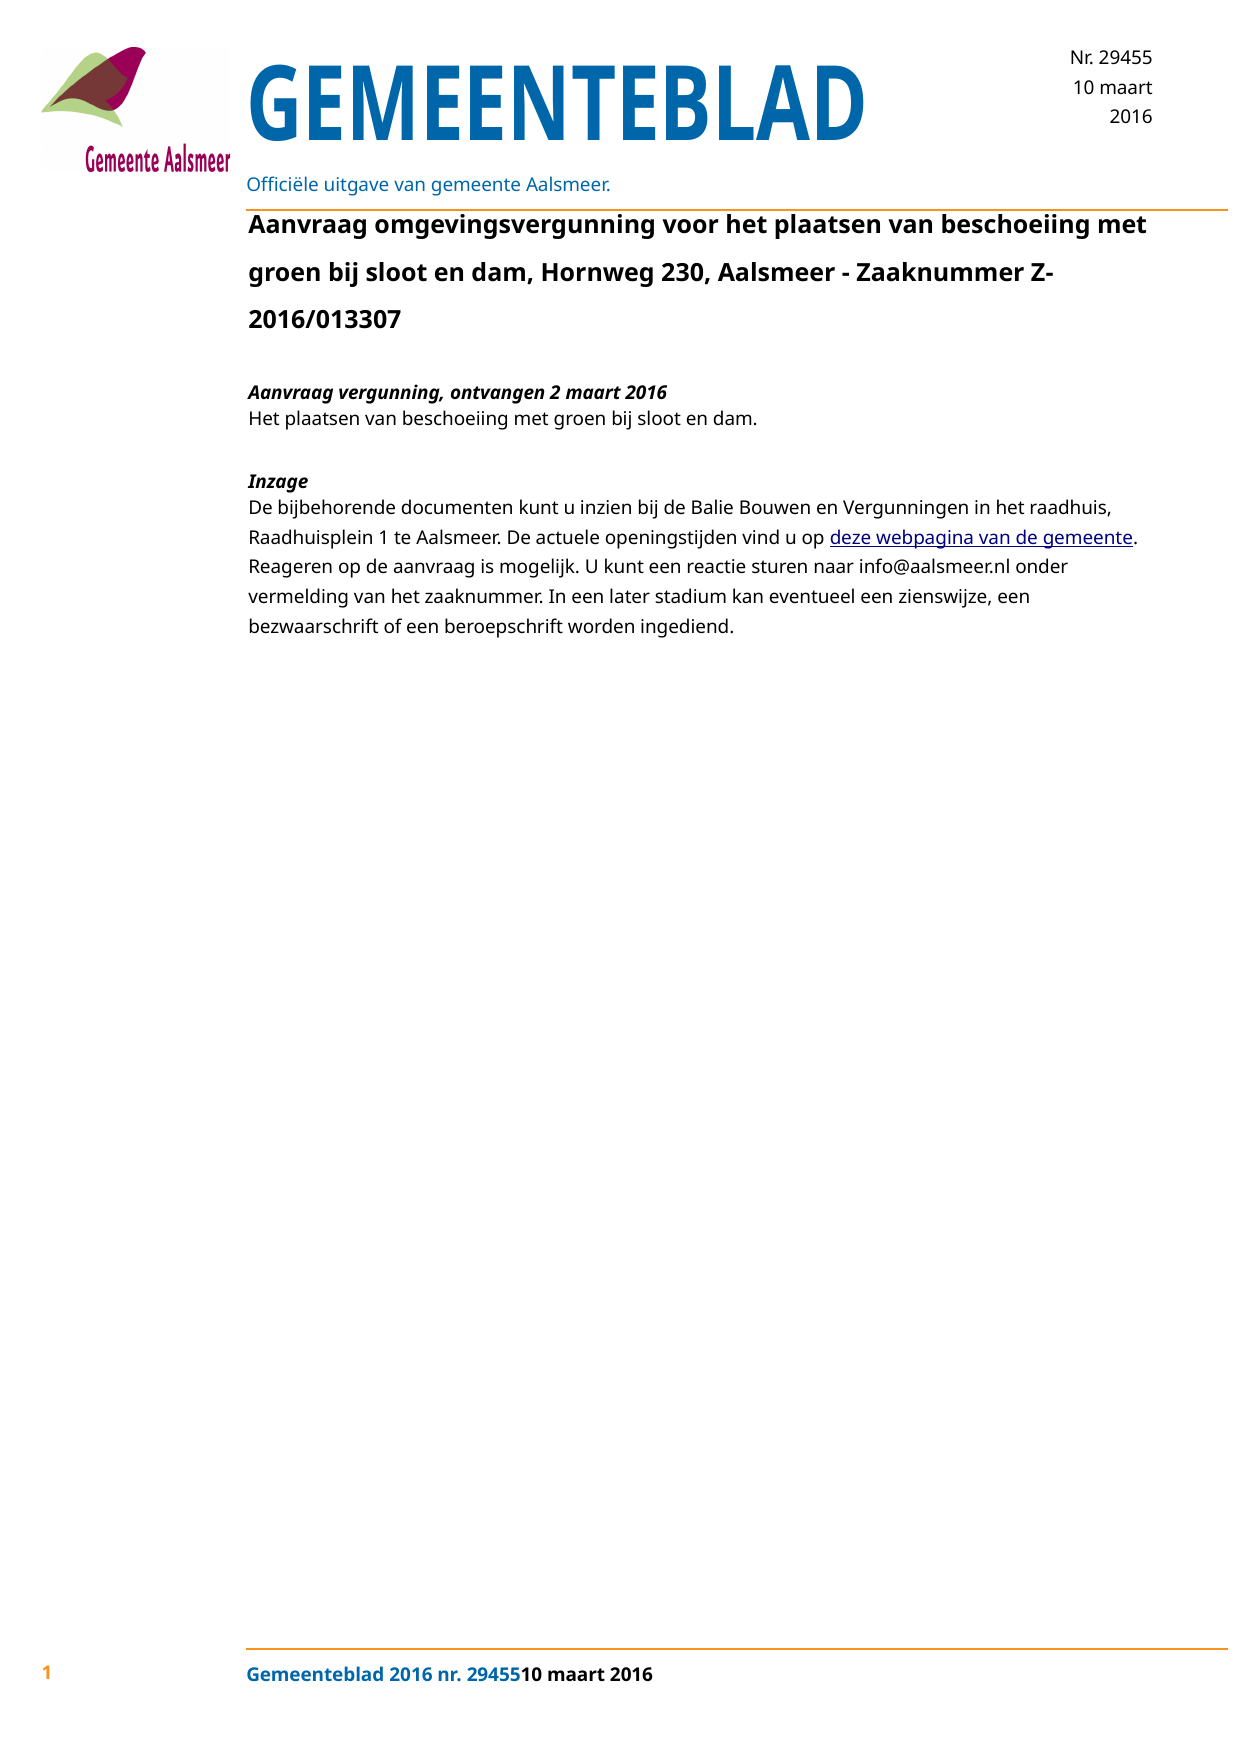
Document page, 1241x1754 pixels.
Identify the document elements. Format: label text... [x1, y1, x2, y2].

text Inzage [248, 469, 1152, 494]
text De bijbehorende documenten kunt u inzien bij de Balie Bouwen en Vergunningen in het raadhuis, Raadhuisplein 1 te Aalsmeer. De actuele openingstijden vind u op deze webpagina van de gemeente. Reageren op de aanvraag is mogelijk. U kunt een reactie sturen naar info@aalsmeer.nl onder vermelding van het zaaknummer. In een later stadium kan eventueel een zienswijze, een bezwaarschrift of een beroepschrift worden ingediend. [248, 494, 1152, 638]
text Aanvraag omgevingsvergunning voor het plaatsen van beschoeiing met groen bij sloot en dam, Hornweg 230, Aalsmeer - Zaaknummer Z-2016/013307 [248, 211, 1152, 336]
text Aanvraag vergunning, ontvangen 2 maart 2016 [248, 379, 1152, 405]
picture [41, 47, 231, 172]
text Het plaatsen van beschoeiing met groen bij sloot en dam. [248, 405, 1152, 431]
text ​ [248, 663, 1152, 689]
